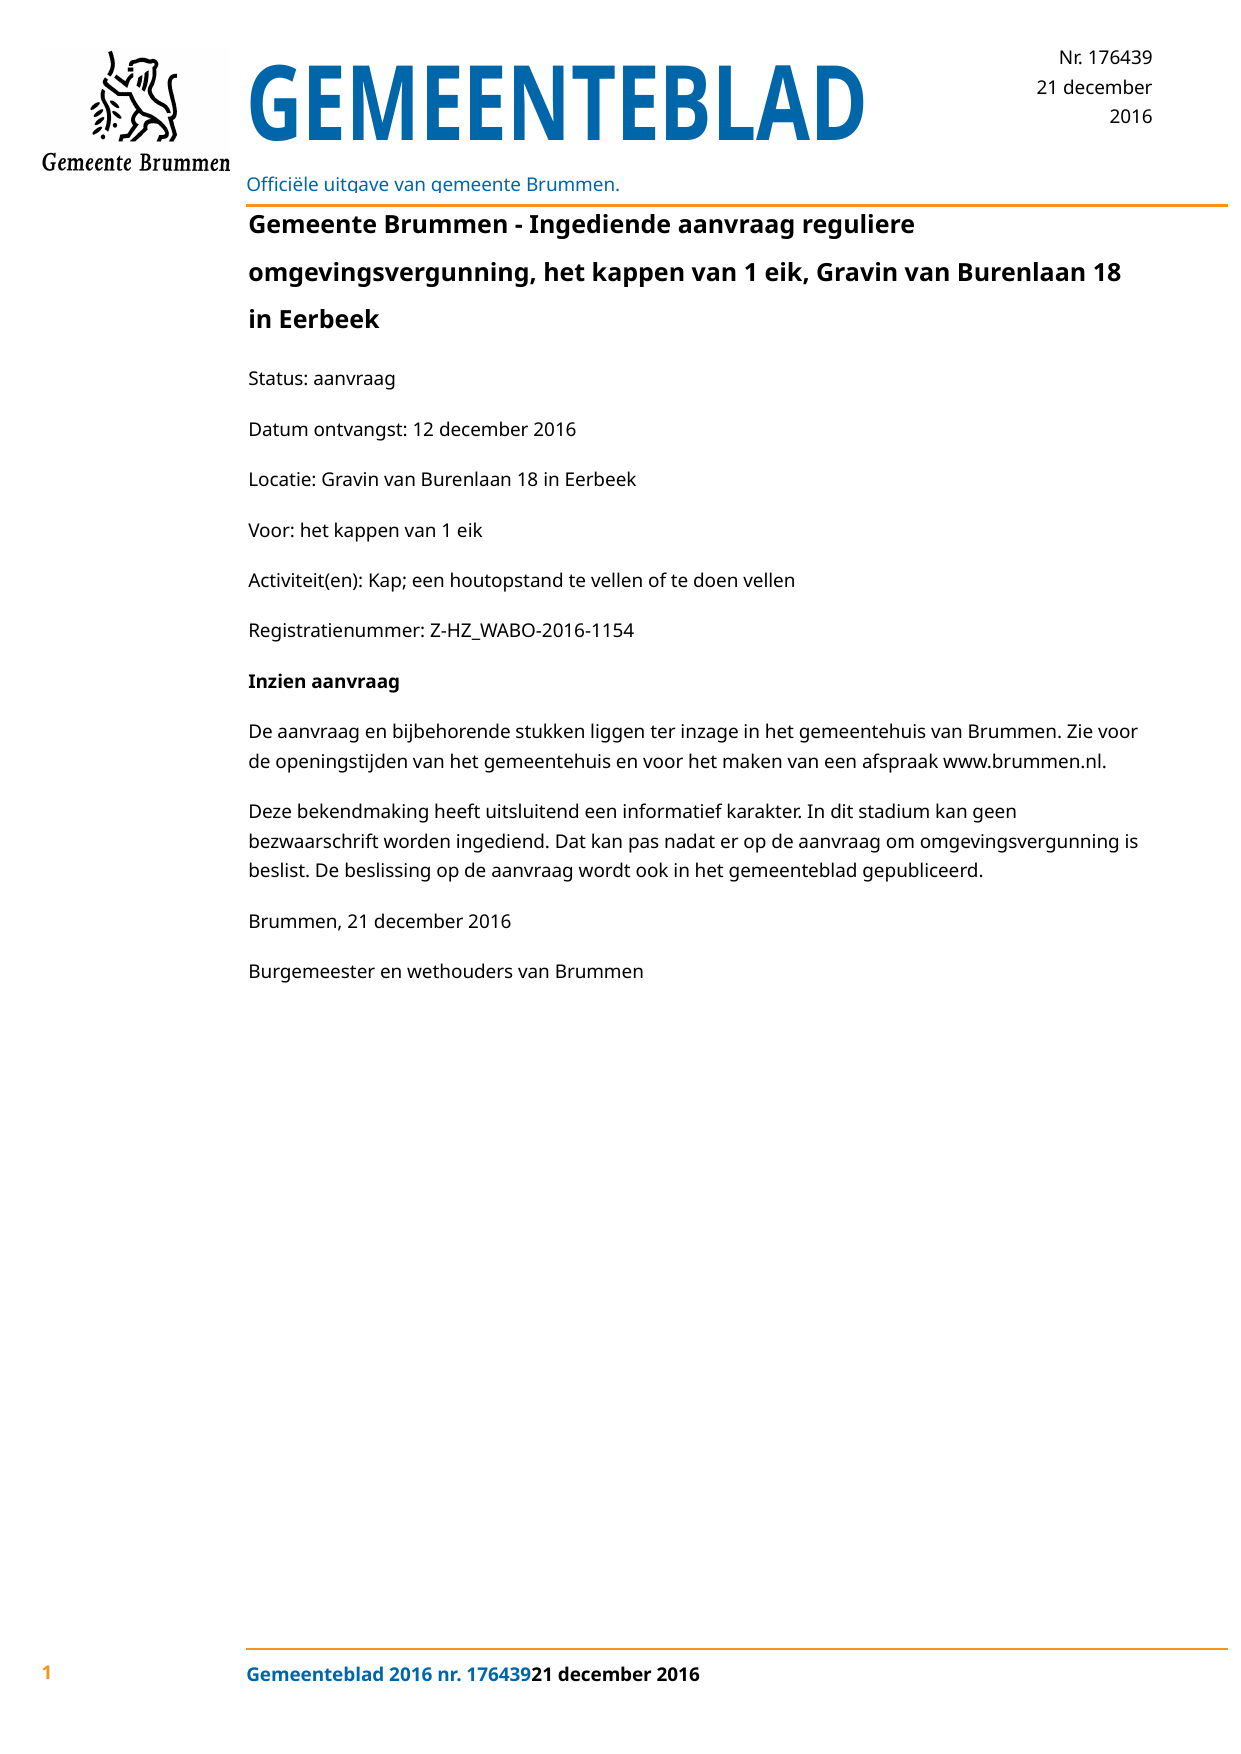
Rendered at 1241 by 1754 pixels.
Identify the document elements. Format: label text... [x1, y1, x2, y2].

text Gemeente Brummen - Ingediende aanvraag reguliere omgevingsvergunning, het kappen van 1 eik, Gravin van Burenlaan 18 in Eerbeek [248, 207, 1152, 336]
text Registratienummer: Z-HZ_WABO-2016-1154 [248, 618, 1152, 643]
picture [41, 47, 231, 172]
text Burgemeester en wethouders van Brummen [248, 958, 1152, 984]
text Locatie: Gravin van Burenlaan 18 in Eerbeek [248, 466, 1152, 492]
text Datum ontvangst: 12 december 2016 [248, 416, 1152, 442]
text Activiteit(en): Kap; een houtopstand te vellen of te doen vellen [248, 567, 1152, 593]
text De aanvraag en bijbehorende stukken liggen ter inzage in het gemeentehuis van Brummen. Zie voor de openingstijden van het gemeentehuis en voor het maken van een afspraak www.brummen.nl. [248, 718, 1152, 774]
text Status: aanvraag [248, 366, 1152, 391]
text Inzien aanvraag [248, 668, 1152, 694]
text Brummen, 21 december 2016 [248, 908, 1152, 934]
text Deze bekendmaking heeft uitsluitend een informatief karakter. In dit stadium kan geen bezwaarschrift worden ingediend. Dat kan pas nadat er op de aanvraag om omgevingsvergunning is beslist. De beslissing op de aanvraag wordt ook in het gemeenteblad gepubliceerd. [248, 798, 1152, 883]
text Voor: het kappen van 1 eik [248, 517, 1152, 542]
